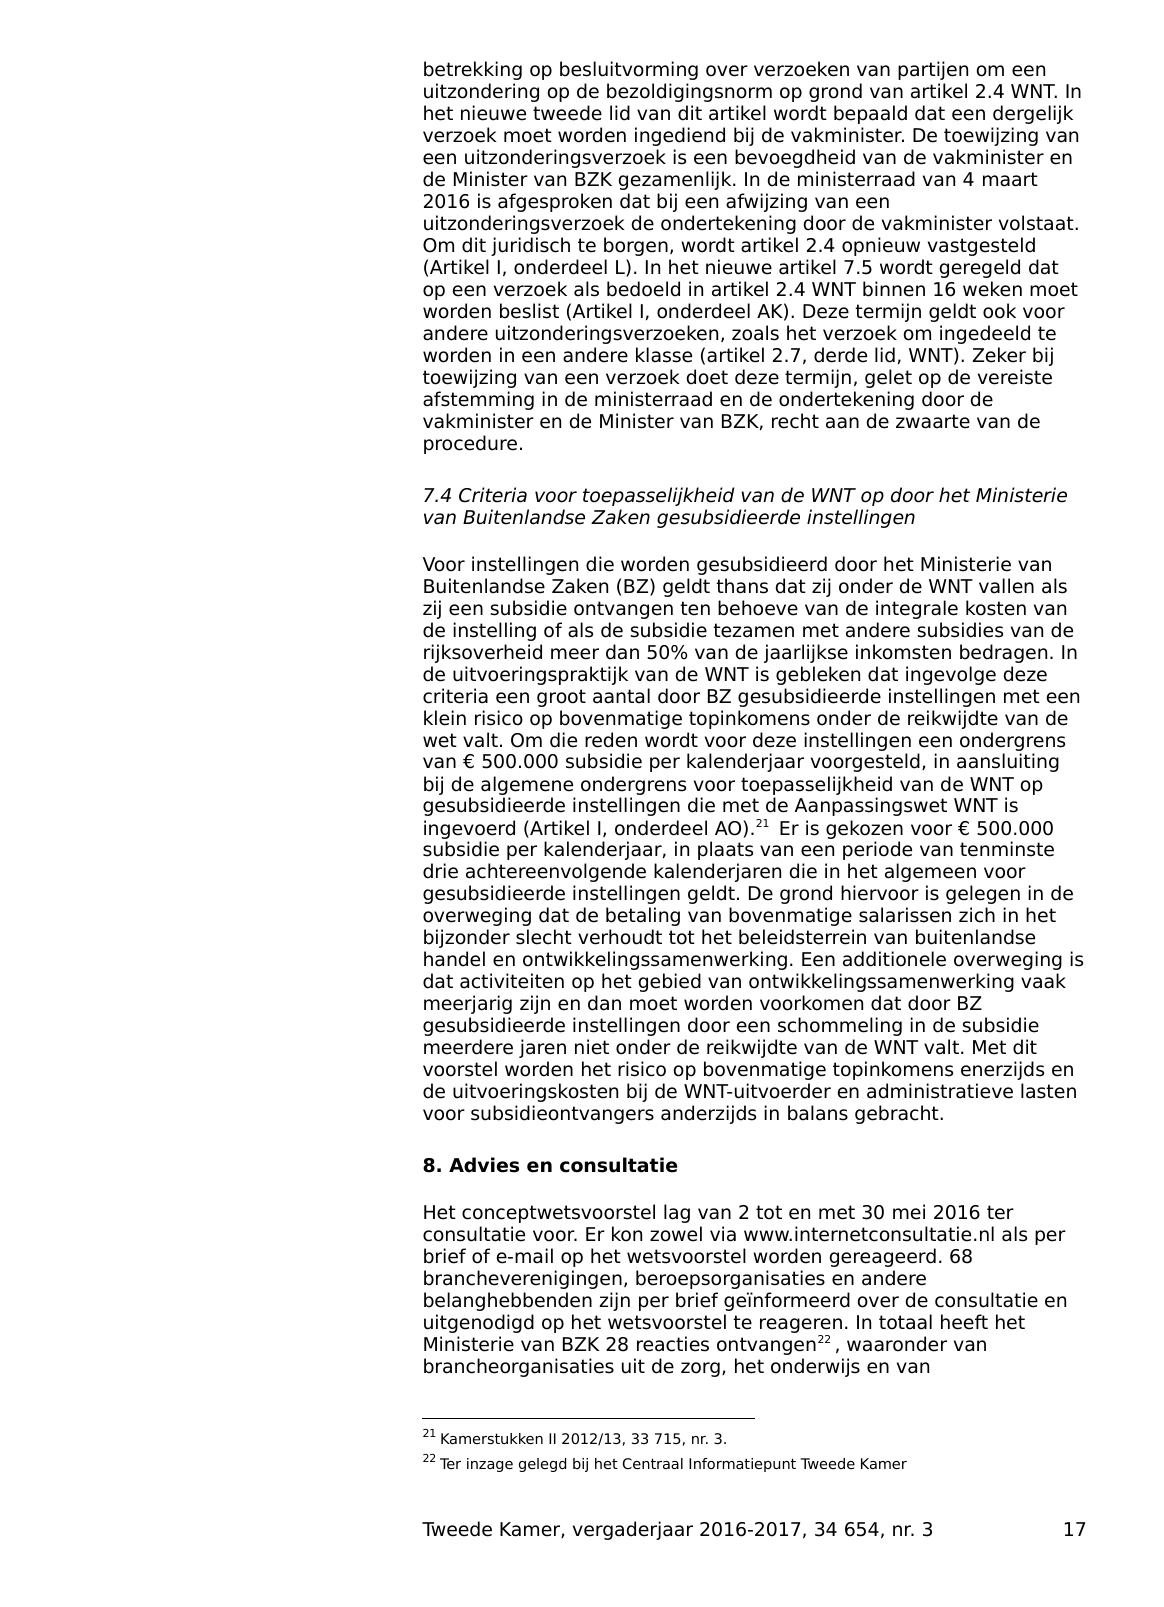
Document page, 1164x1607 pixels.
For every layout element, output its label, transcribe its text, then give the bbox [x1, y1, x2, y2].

subtitle 7.4 Criteria voor toepasselijkheid van de WNT op door het Ministerie van Buitenlandse Zaken gesubsidieerde instellingen [422, 485, 1087, 529]
text Kamerstukken II 2012/13, 33 715, nr. 3. [422, 1427, 1087, 1449]
text Het conceptwetsvoorstel lag van 2 tot en met 30 mei 2016 ter consultatie voor. Er kon zowel via www.internetconsultatie.nl als per brief of e-mail op het wetsvoorstel worden gereageerd. 68 brancheverenigingen, beroepsorganisaties en andere belanghebbenden zijn per brief geïnformeerd over de consultatie en uitgenodigd op het wetsvoorstel te reageren. In totaal heeft het Ministerie van BZK 28 reacties ontvangen, waaronder van brancheorganisaties uit de zorg, het onderwijs en van [422, 1202, 1087, 1378]
text Voor instellingen die worden gesubsidieerd door het Ministerie van Buitenlandse Zaken (BZ) geldt thans dat zij onder de WNT vallen als zij een subsidie ontvangen ten behoeve van de integrale kosten van de instelling of als de subsidie tezamen met andere subsidies van de rijksoverheid meer dan 50% van de jaarlijkse inkomsten bedragen. In de uitvoeringspraktijk van de WNT is gebleken dat ingevolge deze criteria een groot aantal door BZ gesubsidieerde instellingen met een klein risico op bovenmatige topinkomens onder de reikwijdte van de wet valt. Om die reden wordt voor deze instellingen een ondergrens van € 500.000 subsidie per kalenderjaar voorgesteld, in aansluiting bij de algemene ondergrens voor toepasselijkheid van de WNT op gesubsidieerde instellingen die met de Aanpassingswet WNT is ingevoerd (Artikel I, onderdeel AO). Er is gekozen voor € 500.000 subsidie per kalenderjaar, in plaats van een periode van tenminste drie achtereenvolgende kalenderjaren die in het algemeen voor gesubsidieerde instellingen geldt. De grond hiervoor is gelegen in de overweging dat de betaling van bovenmatige salarissen zich in het bijzonder slecht verhoudt tot het beleidsterrein van buitenlandse handel en ontwikkelingssamenwerking. Een additionele overweging is dat activiteiten op het gebied van ontwikkelingssamenwerking vaak meerjarig zijn en dan moet worden voorkomen dat door BZ gesubsidieerde instellingen door een schommeling in de subsidie meerdere jaren niet onder de reikwijdte van de WNT valt. Met dit voorstel worden het risico op bovenmatige topinkomens enerzijds en de uitvoeringskosten bij de WNT-uitvoerder en administratieve lasten voor subsidieontvangers anderzijds in balans gebracht. [422, 554, 1087, 1125]
text betrekking op besluitvorming over verzoeken van partijen om een uitzondering op de bezoldigingsnorm op grond van artikel 2.4 WNT. In het nieuwe tweede lid van dit artikel wordt bepaald dat een dergelijk verzoek moet worden ingediend bij de vakminister. De toewijzing van een uitzonderingsverzoek is een bevoegdheid van de vakminister en de Minister van BZK gezamenlijk. In de ministerraad van 4 maart 2016 is afgesproken dat bij een afwijzing van een uitzonderingsverzoek de ondertekening door de vakminister volstaat. Om dit juridisch te borgen, wordt artikel 2.4 opnieuw vastgesteld (Artikel I, onderdeel L). In het nieuwe artikel 7.5 wordt geregeld dat op een verzoek als bedoeld in artikel 2.4 WNT binnen 16 weken moet worden beslist (Artikel I, onderdeel AK). Deze termijn geldt ook voor andere uitzonderingsverzoeken, zoals het verzoek om ingedeeld te worden in een andere klasse (artikel 2.7, derde lid, WNT). Zeker bij toewijzing van een verzoek doet deze termijn, gelet op de vereiste afstemming in de ministerraad en de ondertekening door de vakminister en de Minister van BZK, recht aan de zwaarte van de procedure. [422, 59, 1087, 455]
subtitle 8. Advies en consultatie [422, 1155, 1087, 1177]
text Ter inzage gelegd bij het Centraal Informatiepunt Tweede Kamer [422, 1452, 1087, 1474]
